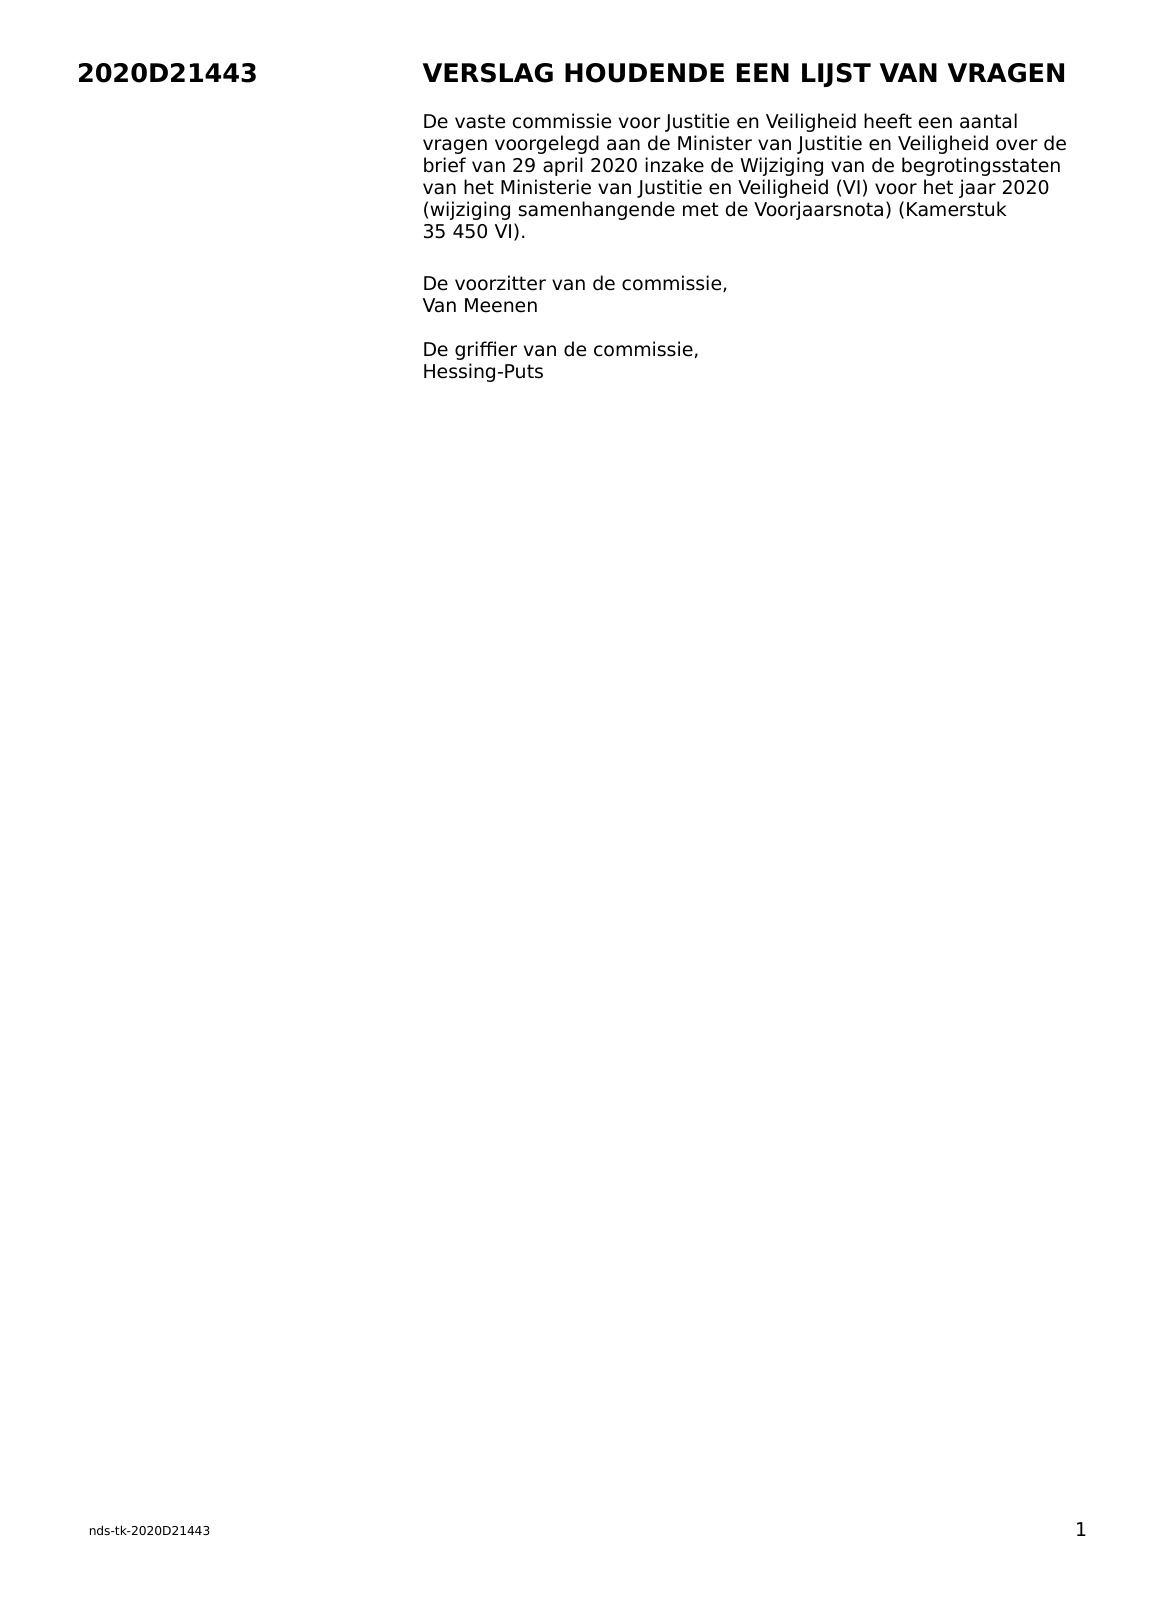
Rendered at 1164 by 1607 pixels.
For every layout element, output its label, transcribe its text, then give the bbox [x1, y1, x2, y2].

text nds-tk-2020D21443 [88, 1524, 323, 1538]
text De voorzitter van de commissie, Van Meenen [422, 273, 1087, 317]
text De vaste commissie voor Justitie en Veiligheid heeft een aantal vragen voorgelegd aan de Minister van Justitie en Veiligheid over de brief van 29 april 2020 inzake de Wijziging van de begrotingsstaten van het Ministerie van Justitie en Veiligheid (VI) voor het jaar 2020 (wijziging samenhangende met de Voorjaarsnota) (Kamerstuk 35 450 VI). [422, 111, 1087, 243]
text 2020D21443 VERSLAG HOUDENDE EEN LIJST VAN VRAGEN [77, 59, 1087, 89]
text De griffier van de commissie, Hessing-Puts [422, 339, 1087, 383]
